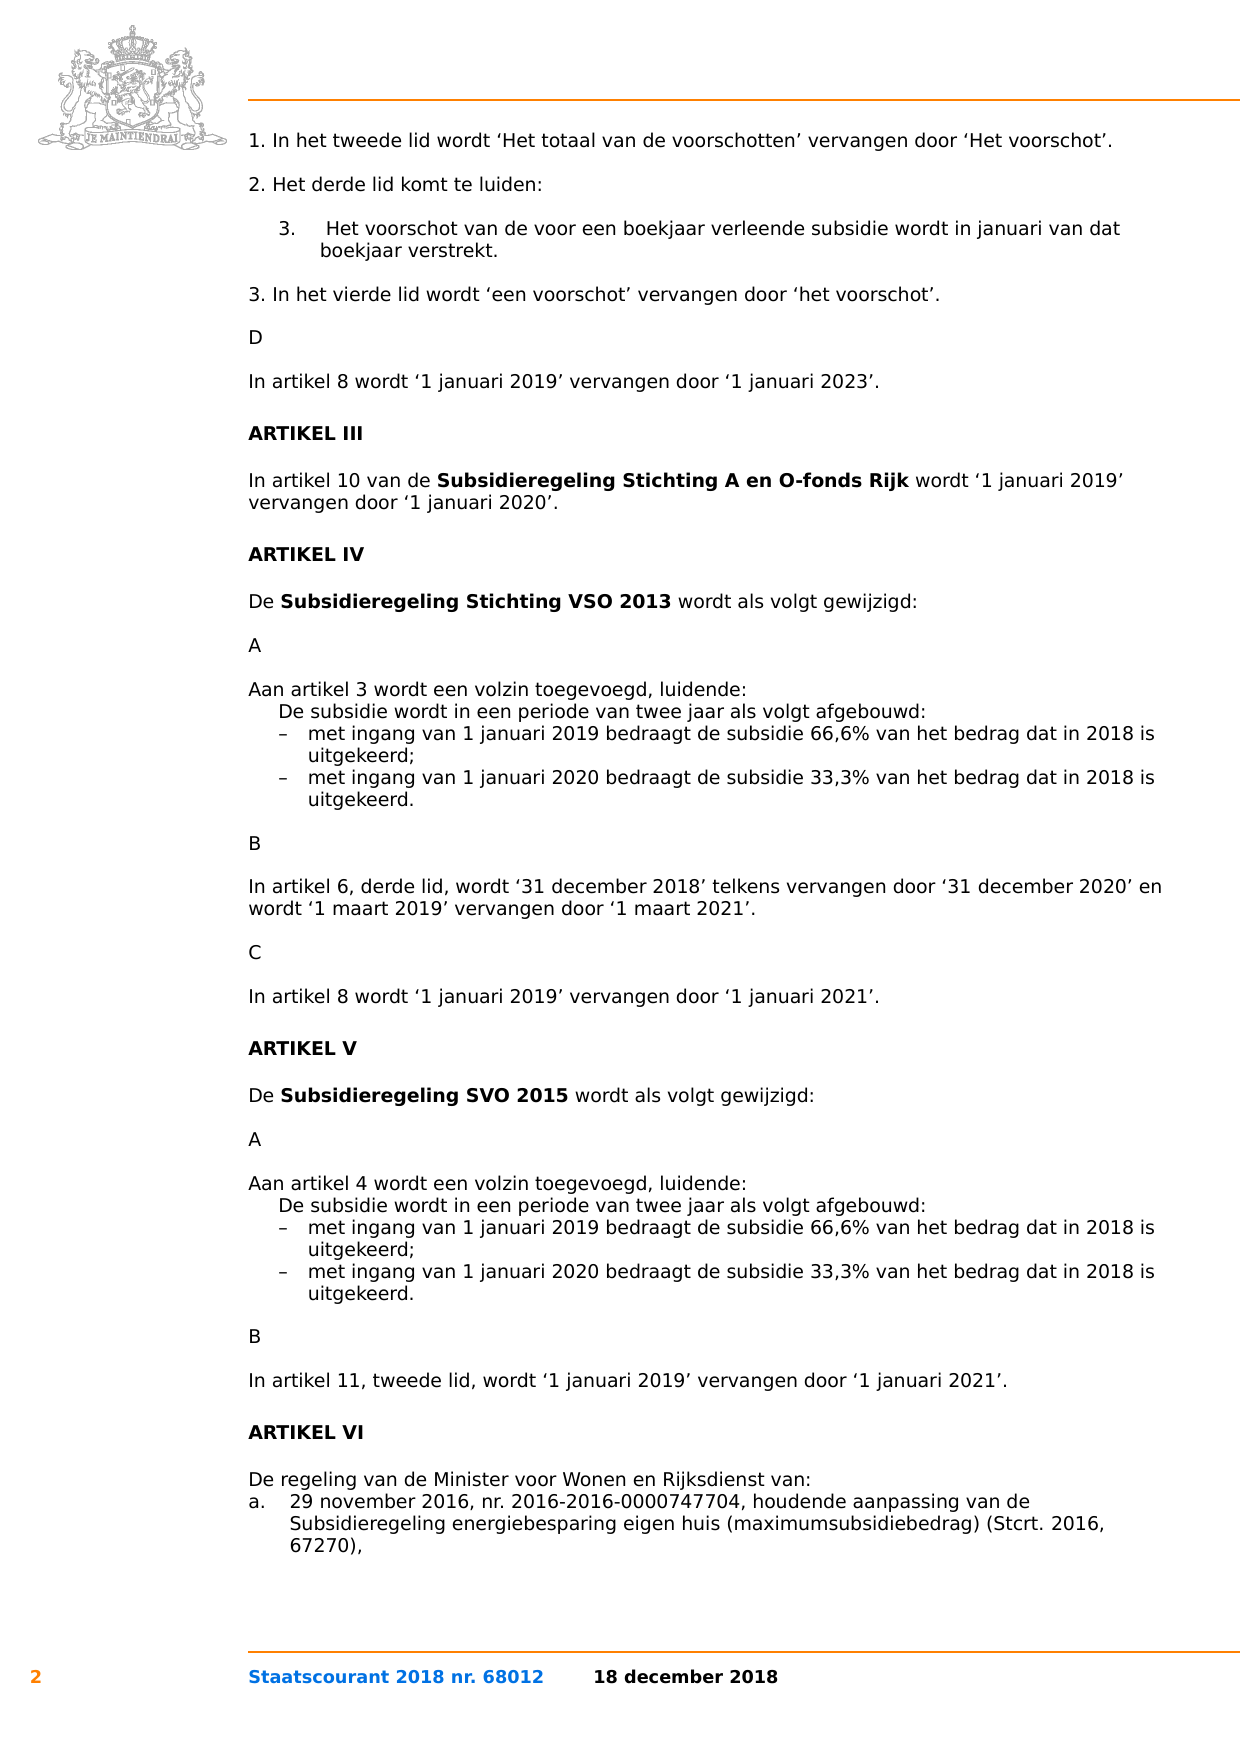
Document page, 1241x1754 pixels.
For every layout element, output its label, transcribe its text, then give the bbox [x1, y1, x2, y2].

text – met ingang van 1 januari 2019 bedraagt de subsidie 66,6% van het bedrag dat in 2018 is uitgekeerd; [278, 723, 1163, 767]
text De Subsidieregeling SVO 2015 wordt als volgt gewijzigd: [248, 1085, 1163, 1107]
text De regeling van de Minister voor Wonen en Rijksdienst van: [248, 1469, 1163, 1491]
picture [38, 25, 227, 150]
text 2. Het derde lid komt te luiden: [248, 174, 1163, 196]
text Aan artikel 3 wordt een volzin toegevoegd, luidende: [248, 679, 1163, 701]
text a. 29 november 2016, nr. 2016-2016-0000747704, houdende aanpassing van de Subsidieregeling energiebesparing eigen huis (maximumsubsidiebedrag) (Stcrt. 2016, 67270), [248, 1491, 1163, 1557]
subtitle ARTIKEL IV [248, 544, 1163, 566]
text De subsidie wordt in een periode van twee jaar als volgt afgebouwd: [278, 701, 1163, 723]
text 1. In het tweede lid wordt ‘Het totaal van de voorschotten’ vervangen door ‘Het voorschot’. [248, 130, 1163, 152]
subtitle ARTIKEL III [248, 423, 1163, 445]
text – met ingang van 1 januari 2020 bedraagt de subsidie 33,3% van het bedrag dat in 2018 is uitgekeerd. [278, 1261, 1163, 1304]
subtitle ARTIKEL V [248, 1038, 1163, 1060]
text De subsidie wordt in een periode van twee jaar als volgt afgebouwd: [278, 1195, 1163, 1217]
text De Subsidieregeling Stichting VSO 2013 wordt als volgt gewijzigd: [248, 591, 1163, 613]
subtitle ARTIKEL VI [248, 1422, 1163, 1444]
text In artikel 10 van de Subsidieregeling Stichting A en O-fonds Rijk wordt ‘1 januari 2019’ vervangen door ‘1 januari 2020’. [248, 470, 1163, 514]
text In artikel 8 wordt ‘1 januari 2019’ vervangen door ‘1 januari 2021’. [248, 986, 1163, 1008]
text C [248, 942, 1163, 964]
text B [248, 832, 1163, 854]
text In artikel 6, derde lid, wordt ‘31 december 2018’ telkens vervangen door ‘31 december 2020’ en wordt ‘1 maart 2019’ vervangen door ‘1 maart 2021’. [248, 876, 1163, 920]
text – met ingang van 1 januari 2019 bedraagt de subsidie 66,6% van het bedrag dat in 2018 is uitgekeerd; [278, 1217, 1163, 1261]
text A [248, 1129, 1163, 1151]
text Aan artikel 4 wordt een volzin toegevoegd, luidende: [248, 1173, 1163, 1195]
text A [248, 635, 1163, 657]
text In artikel 8 wordt ‘1 januari 2019’ vervangen door ‘1 januari 2023’. [248, 371, 1163, 393]
text – met ingang van 1 januari 2020 bedraagt de subsidie 33,3% van het bedrag dat in 2018 is uitgekeerd. [278, 767, 1163, 811]
text B [248, 1326, 1163, 1348]
text 3. Het voorschot van de voor een boekjaar verleende subsidie wordt in januari van dat boekjaar verstrekt. [278, 218, 1163, 262]
text 3. In het vierde lid wordt ‘een voorschot’ vervangen door ‘het voorschot’. [248, 283, 1163, 305]
text In artikel 11, tweede lid, wordt ‘1 januari 2019’ vervangen door ‘1 januari 2021’. [248, 1370, 1163, 1392]
text D [248, 327, 1163, 349]
